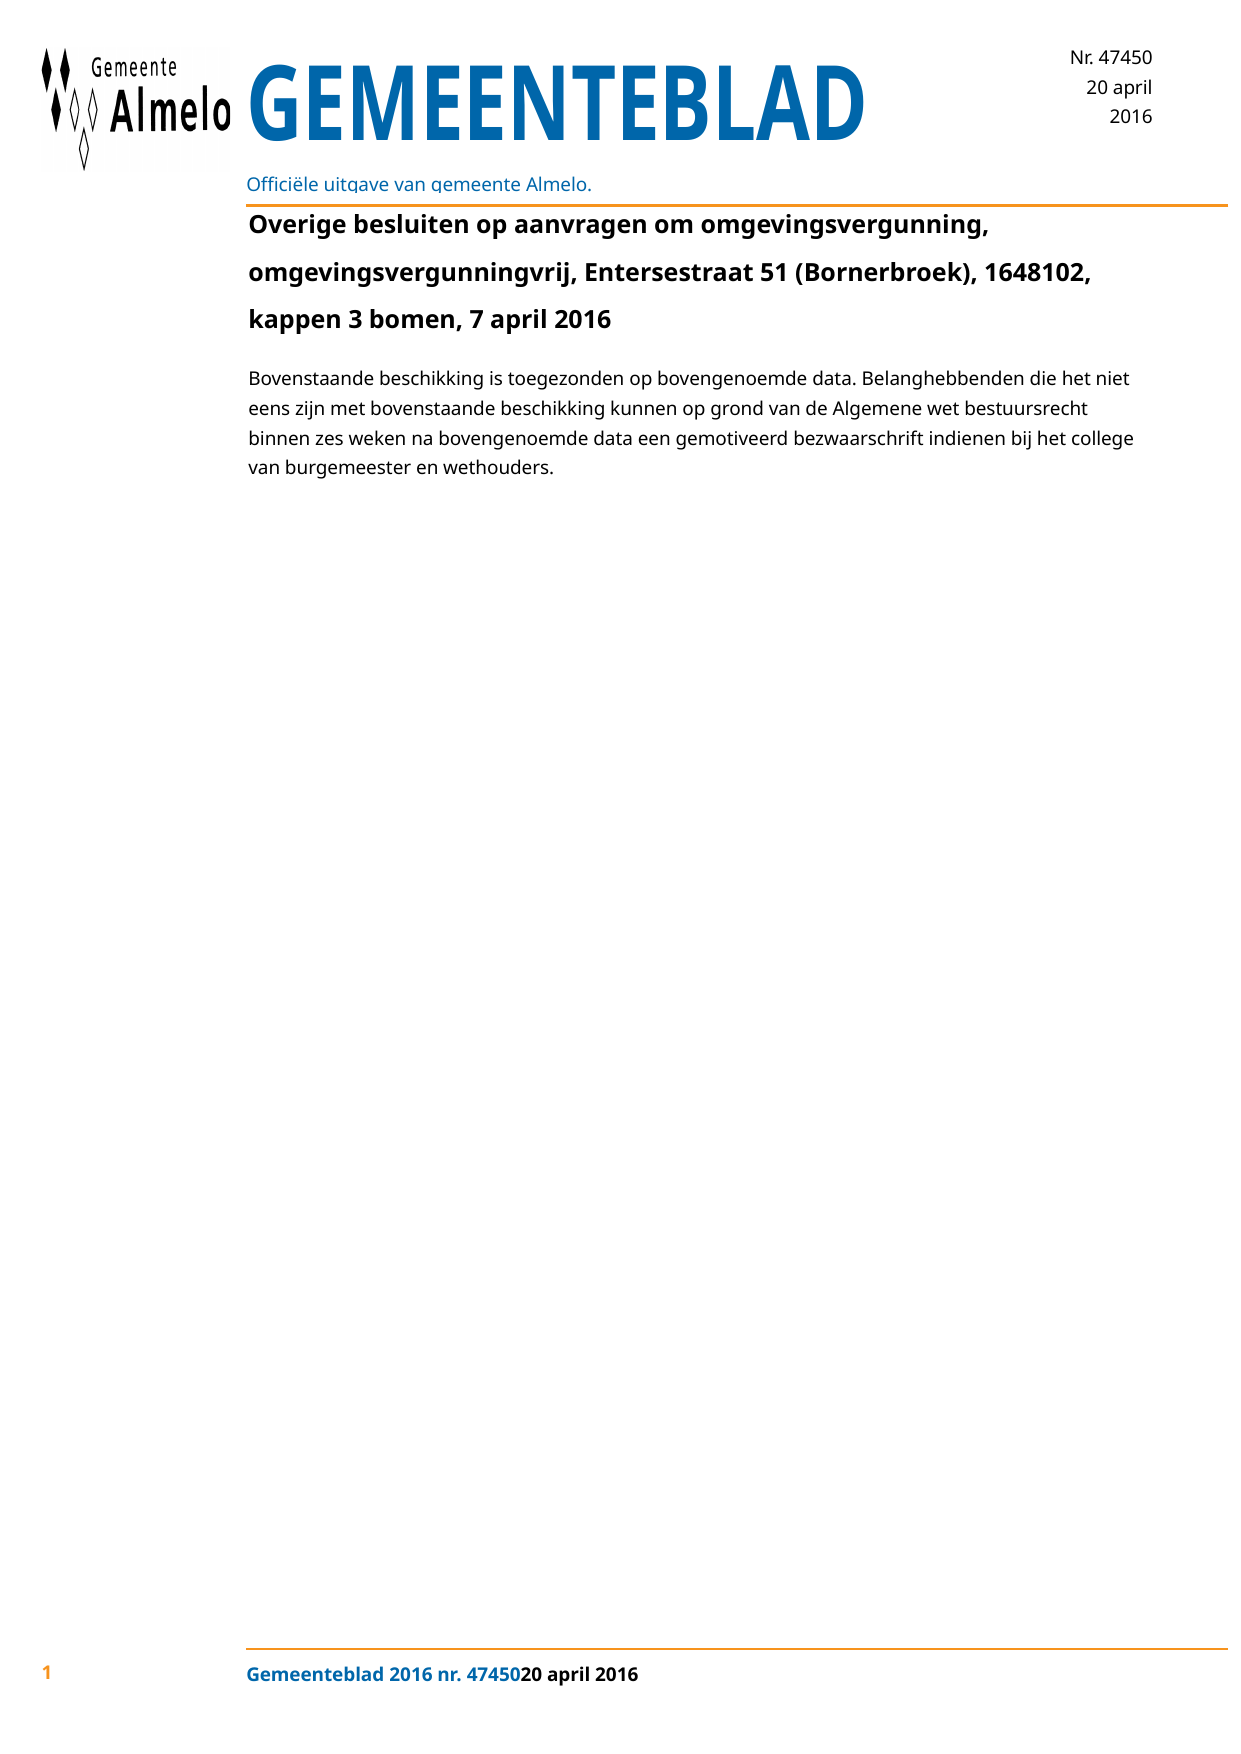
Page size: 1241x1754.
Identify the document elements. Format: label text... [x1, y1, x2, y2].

text Bovenstaande beschikking is toegezonden op bovengenoemde data. Belanghebbenden die het niet eens zijn met bovenstaande beschikking kunnen op grond van de Algemene wet bestuursrecht binnen zes weken na bovengenoemde data een gemotiveerd bezwaarschrift indienen bij het college van burgemeester en wethouders. [248, 366, 1152, 480]
text Overige besluiten op aanvragen om omgevingsvergunning, omgevingsvergunningvrij, Entersestraat 51 (Bornerbroek), 1648102, kappen 3 bomen, 7 april 2016 [248, 207, 1152, 336]
picture [41, 47, 231, 172]
